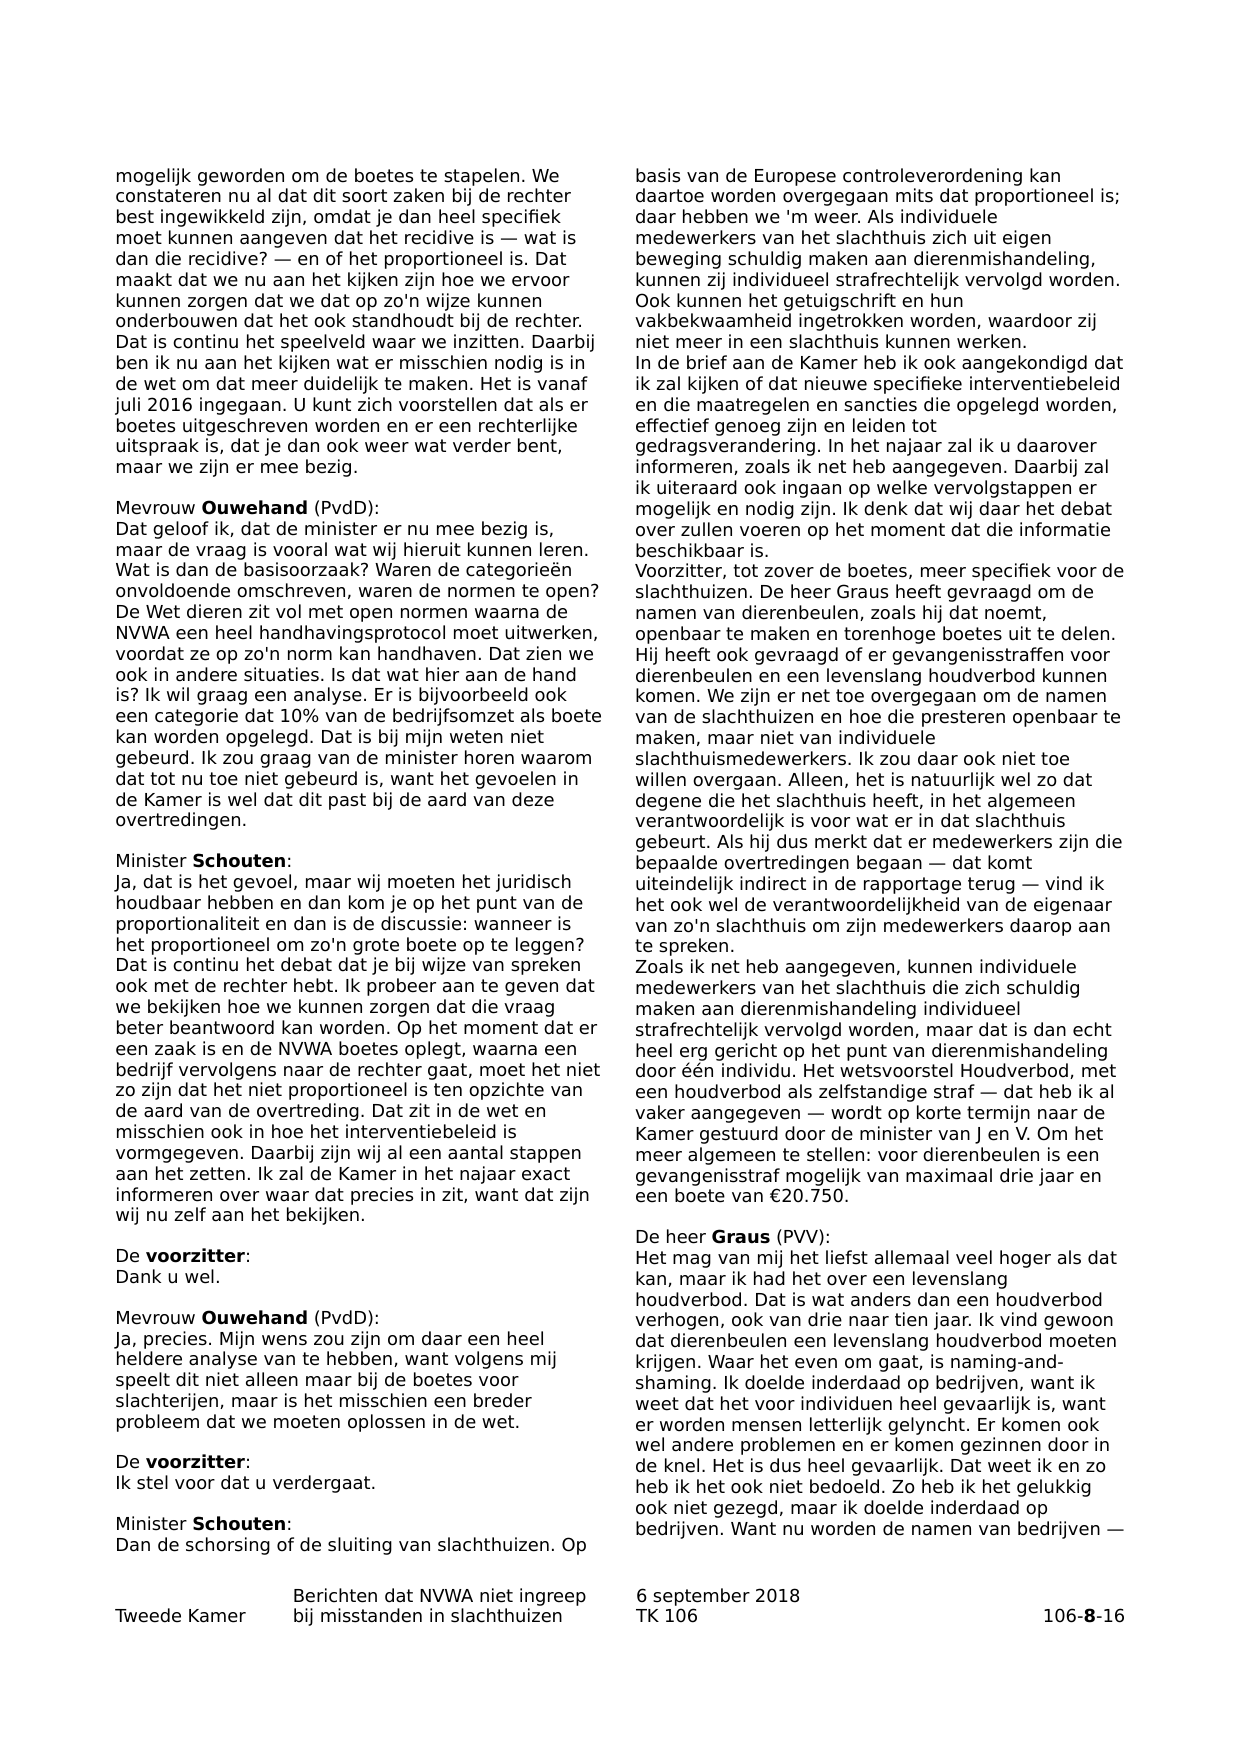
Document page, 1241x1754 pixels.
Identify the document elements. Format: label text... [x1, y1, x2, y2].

text De voorzitter: [115, 1452, 605, 1473]
text Ik stel voor dat u verdergaat. [115, 1473, 605, 1494]
text Dank u wel. [115, 1267, 605, 1287]
text Dat geloof ik, dat de minister er nu mee bezig is, maar de vraag is vooral wat wij hieruit kunnen leren. Wat is dan de basisoorzaak? Waren de categorieën onvoldoende omschreven, waren de normen te open? De Wet dieren zit vol met open normen waarna de NVWA een heel handhavingsprotocol moet uitwerken, voordat ze op zo'n norm kan handhaven. Dat zien we ook in andere situaties. Is dat wat hier aan de hand is? Ik wil graag een analyse. Er is bijvoorbeeld ook een categorie dat 10% van de bedrijfsomzet als boete kan worden opgelegd. Dat is bij mijn weten niet gebeurd. Ik zou graag van de minister horen waarom dat tot nu toe niet gebeurd is, want het gevoelen in de Kamer is wel dat dit past bij de aard van deze overtredingen. [115, 518, 605, 831]
text basis van de Europese controleverordening kan daartoe worden overgegaan mits dat proportioneel is; daar hebben we 'm weer. Als individuele medewerkers van het slachthuis zich uit eigen beweging schuldig maken aan dierenmishandeling, kunnen zij individueel strafrechtelijk vervolgd worden. Ook kunnen het getuigschrift en hun vakbekwaamheid ingetrokken worden, waardoor zij niet meer in een slachthuis kunnen werken. [635, 165, 1125, 353]
text Ja, dat is het gevoel, maar wij moeten het juridisch houdbaar hebben en dan kom je op het punt van de proportionaliteit en dan is de discussie: wanneer is het proportioneel om zo'n grote boete op te leggen? Dat is continu het debat dat je bij wijze van spreken ook met de rechter hebt. Ik probeer aan te geven dat we bekijken hoe we kunnen zorgen dat die vraag beter beantwoord kan worden. Op het moment dat er een zaak is en de NVWA boetes oplegt, waarna een bedrijf vervolgens naar de rechter gaat, moet het niet zo zijn dat het niet proportioneel is ten opzichte van de aard van de overtreding. Dat zit in de wet en misschien ook in hoe het interventiebeleid is vormgegeven. Daarbij zijn wij al een aantal stappen aan het zetten. Ik zal de Kamer in het najaar exact informeren over waar dat precies in zit, want dat zijn wij nu zelf aan het bekijken. [115, 872, 605, 1226]
text Minister Schouten: [115, 851, 605, 872]
text Het mag van mij het liefst allemaal veel hoger als dat kan, maar ik had het over een levenslang houdverbod. Dat is wat anders dan een houdverbod verhogen, ook van drie naar tien jaar. Ik vind gewoon dat dierenbeulen een levenslang houdverbod moeten krijgen. Waar het even om gaat, is naming-and-shaming. Ik doelde inderdaad op bedrijven, want ik weet dat het voor individuen heel gevaarlijk is, want er worden mensen letterlijk gelyncht. Er komen ook wel andere problemen en er komen gezinnen door in de knel. Het is dus heel gevaarlijk. Dat weet ik en zo heb ik het ook niet bedoeld. Zo heb ik het gelukkig ook niet gezegd, maar ik doelde inderdaad op bedrijven. Want nu worden de namen van bedrijven — [635, 1248, 1125, 1539]
text Dan de schorsing of de sluiting van slachthuizen. Op [115, 1535, 605, 1556]
text Minister Schouten: [115, 1514, 605, 1535]
text De voorzitter: [115, 1246, 605, 1267]
text Zoals ik net heb aangegeven, kunnen individuele medewerkers van het slachthuis die zich schuldig maken aan dierenmishandeling individueel strafrechtelijk vervolgd worden, maar dat is dan echt heel erg gericht op het punt van dierenmishandeling door één individu. Het wetsvoorstel Houdverbod, met een houdverbod als zelfstandige straf — dat heb ik al vaker aangegeven — wordt op korte termijn naar de Kamer gestuurd door de minister van J en V. Om het meer algemeen te stellen: voor dierenbeulen is een gevangenisstraf mogelijk van maximaal drie jaar en een boete van €20.750. [635, 957, 1125, 1207]
text Mevrouw Ouwehand (PvdD): [115, 498, 605, 518]
text mogelijk geworden om de boetes te stapelen. We constateren nu al dat dit soort zaken bij de rechter best ingewikkeld zijn, omdat je dan heel specifiek moet kunnen aangeven dat het recidive is — wat is dan die recidive? — en of het proportioneel is. Dat maakt dat we nu aan het kijken zijn hoe we ervoor kunnen zorgen dat we dat op zo'n wijze kunnen onderbouwen dat het ook standhoudt bij de rechter. Dat is continu het speelveld waar we inzitten. Daarbij ben ik nu aan het kijken wat er misschien nodig is in de wet om dat meer duidelijk te maken. Het is vanaf juli 2016 ingegaan. U kunt zich voorstellen dat als er boetes uitgeschreven worden en er een rechterlijke uitspraak is, dat je dan ook weer wat verder bent, maar we zijn er mee bezig. [115, 165, 605, 478]
text Ja, precies. Mijn wens zou zijn om daar een heel heldere analyse van te hebben, want volgens mij speelt dit niet alleen maar bij de boetes voor slachterijen, maar is het misschien een breder probleem dat we moeten oplossen in de wet. [115, 1328, 605, 1432]
text In de brief aan de Kamer heb ik ook aangekondigd dat ik zal kijken of dat nieuwe specifieke interventiebeleid en die maatregelen en sancties die opgelegd worden, effectief genoeg zijn en leiden tot gedragsverandering. In het najaar zal ik u daarover informeren, zoals ik net heb aangegeven. Daarbij zal ik uiteraard ook ingaan op welke vervolgstappen er mogelijk en nodig zijn. Ik denk dat wij daar het debat over zullen voeren op het moment dat die informatie beschikbaar is. [635, 353, 1125, 561]
text Voorzitter, tot zover de boetes, meer specifiek voor de slachthuizen. De heer Graus heeft gevraagd om de namen van dierenbeulen, zoals hij dat noemt, openbaar te maken en torenhoge boetes uit te delen. Hij heeft ook gevraagd of er gevangenisstraffen voor dierenbeulen en een levenslang houdverbod kunnen komen. We zijn er net toe overgegaan om de namen van de slachthuizen en hoe die presteren openbaar te maken, maar niet van individuele slachthuismedewerkers. Ik zou daar ook niet toe willen overgaan. Alleen, het is natuurlijk wel zo dat degene die het slachthuis heeft, in het algemeen verantwoordelijk is voor wat er in dat slachthuis gebeurt. Als hij dus merkt dat er medewerkers zijn die bepaalde overtredingen begaan — dat komt uiteindelijk indirect in de rapportage terug — vind ik het ook wel de verantwoordelijkheid van de eigenaar van zo'n slachthuis om zijn medewerkers daarop aan te spreken. [635, 561, 1125, 957]
text De heer Graus (PVV): [635, 1227, 1125, 1248]
text Mevrouw Ouwehand (PvdD): [115, 1307, 605, 1328]
